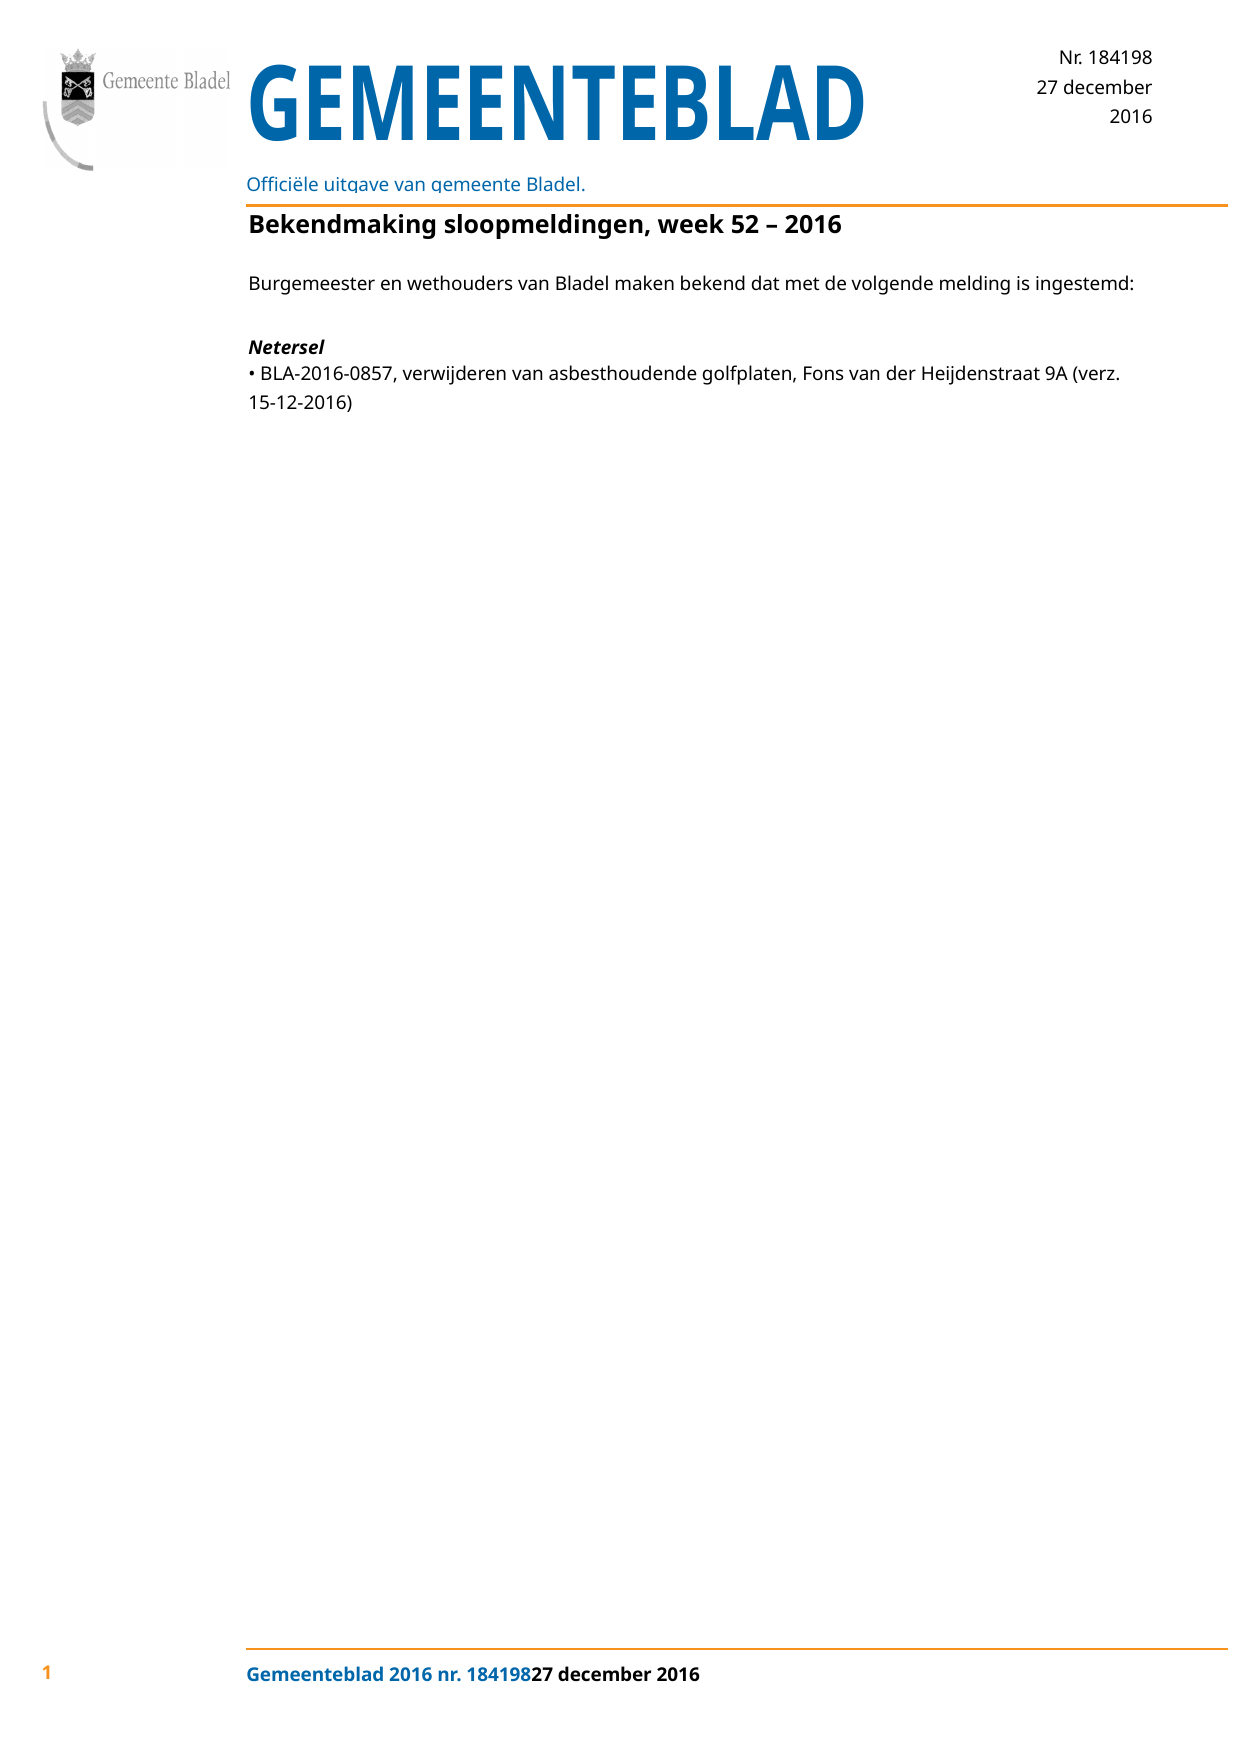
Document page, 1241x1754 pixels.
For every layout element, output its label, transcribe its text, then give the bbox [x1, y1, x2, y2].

text Burgemeester en wethouders van Bladel maken bekend dat met de volgende melding is ingestemd: [248, 270, 1152, 296]
text Bekendmaking sloopmeldingen, week 52 – 2016 [248, 207, 1152, 241]
text • BLA-2016-0857, verwijderen van asbesthoudende golfplaten, Fons van der Heijdenstraat 9A (verz. 15-12-2016) [248, 360, 1152, 415]
text Netersel [248, 334, 1152, 360]
picture [41, 47, 231, 172]
